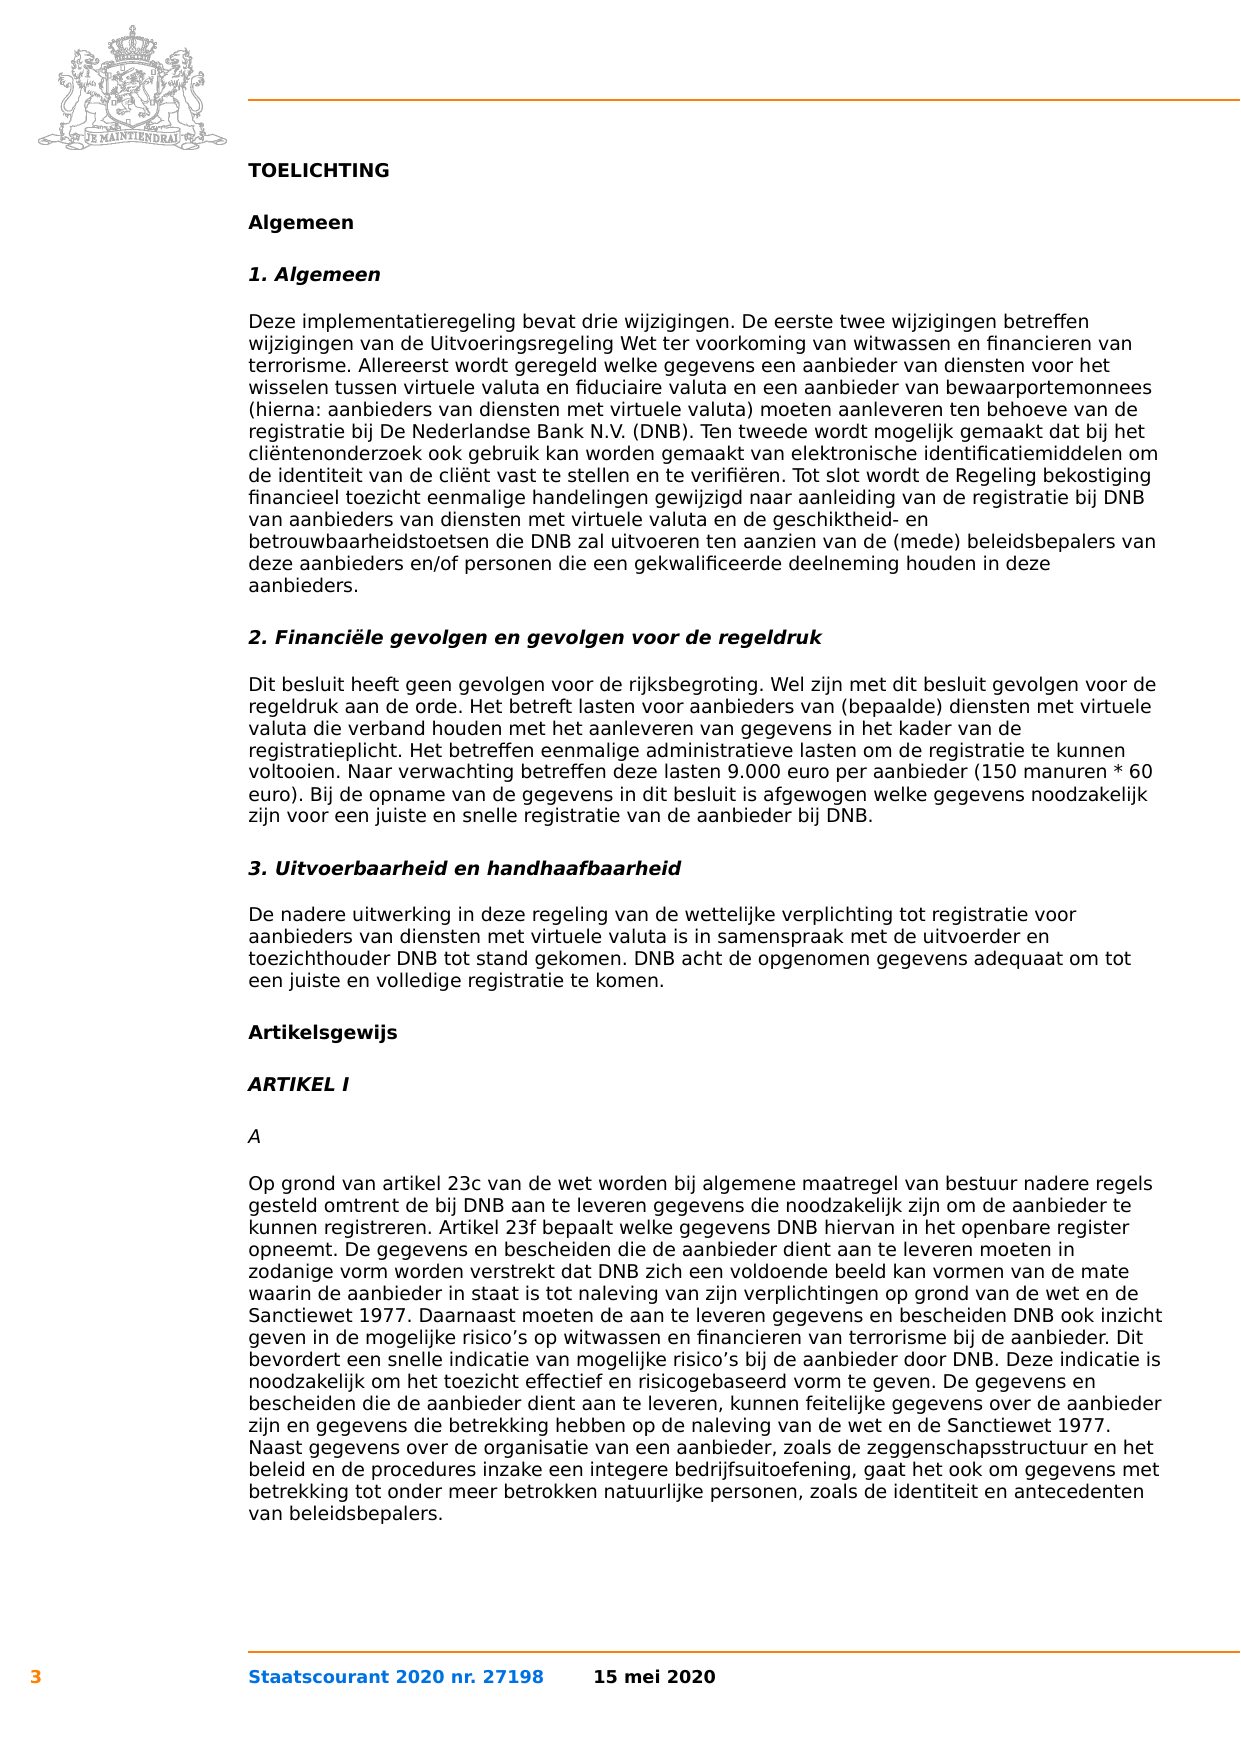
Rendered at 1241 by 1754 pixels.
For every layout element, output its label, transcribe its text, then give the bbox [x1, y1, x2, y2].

subtitle 1. Algemeen [248, 264, 1163, 286]
picture [38, 25, 227, 150]
subtitle Artikelsgewijs [248, 1022, 1163, 1044]
subtitle 3. Uitvoerbaarheid en handhaafbaarheid [248, 857, 1163, 879]
subtitle ARTIKEL I [248, 1074, 1163, 1096]
subtitle Algemeen [248, 212, 1163, 234]
subtitle TOELICHTING [248, 160, 1163, 182]
text Op grond van artikel 23c van de wet worden bij algemene maatregel van bestuur nadere regels gesteld omtrent de bij DNB aan te leveren gegevens die noodzakelijk zijn om de aanbieder te kunnen registreren. Artikel 23f bepaalt welke gegevens DNB hiervan in het openbare register opneemt. De gegevens en bescheiden die de aanbieder dient aan te leveren moeten in zodanige vorm worden verstrekt dat DNB zich een voldoende beeld kan vormen van de mate waarin de aanbieder in staat is tot naleving van zijn verplichtingen op grond van de wet en de Sanctiewet 1977. Daarnaast moeten de aan te leveren gegevens en bescheiden DNB ook inzicht geven in de mogelijke risico’s op witwassen en financieren van terrorisme bij de aanbieder. Dit bevordert een snelle indicatie van mogelijke risico’s bij de aanbieder door DNB. Deze indicatie is noodzakelijk om het toezicht effectief en risicogebaseerd vorm te geven. De gegevens en bescheiden die de aanbieder dient aan te leveren, kunnen feitelijke gegevens over de aanbieder zijn en gegevens die betrekking hebben op de naleving van de wet en de Sanctiewet 1977. Naast gegevens over de organisatie van een aanbieder, zoals de zeggenschapsstructuur en het beleid en de procedures inzake een integere bedrijfsuitoefening, gaat het ook om gegevens met betrekking tot onder meer betrokken natuurlijke personen, zoals de identiteit en antecedenten van beleidsbepalers. [248, 1173, 1163, 1525]
text De nadere uitwerking in deze regeling van de wettelijke verplichting tot registratie voor aanbieders van diensten met virtuele valuta is in samenspraak met de uitvoerder en toezichthouder DNB tot stand gekomen. DNB acht de opgenomen gegevens adequaat om tot een juiste en volledige registratie te komen. [248, 904, 1163, 992]
text Dit besluit heeft geen gevolgen voor de rijksbegroting. Wel zijn met dit besluit gevolgen voor de regeldruk aan de orde. Het betreft lasten voor aanbieders van (bepaalde) diensten met virtuele valuta die verband houden met het aanleveren van gegevens in het kader van de registratieplicht. Het betreffen eenmalige administratieve lasten om de registratie te kunnen voltooien. Naar verwachting betreffen deze lasten 9.000 euro per aanbieder (150 manuren * 60 euro). Bij de opname van de gegevens in dit besluit is afgewogen welke gegevens noodzakelijk zijn voor een juiste en snelle registratie van de aanbieder bij DNB. [248, 673, 1163, 827]
subtitle 2. Financiële gevolgen en gevolgen voor de regeldruk [248, 627, 1163, 648]
text Deze implementatieregeling bevat drie wijzigingen. De eerste twee wijzigingen betreffen wijzigingen van de Uitvoeringsregeling Wet ter voorkoming van witwassen en financieren van terrorisme. Allereerst wordt geregeld welke gegevens een aanbieder van diensten voor het wisselen tussen virtuele valuta en fiduciaire valuta en een aanbieder van bewaarportemonnees (hierna: aanbieders van diensten met virtuele valuta) moeten aanleveren ten behoeve van de registratie bij De Nederlandse Bank N.V. (DNB). Ten tweede wordt mogelijk gemaakt dat bij het cliëntenonderzoek ook gebruik kan worden gemaakt van elektronische identificatiemiddelen om de identiteit van de cliënt vast te stellen en te verifiëren. Tot slot wordt de Regeling bekostiging financieel toezicht eenmalige handelingen gewijzigd naar aanleiding van de registratie bij DNB van aanbieders van diensten met virtuele valuta en de geschiktheid- en betrouwbaarheidstoetsen die DNB zal uitvoeren ten aanzien van de (mede) beleidsbepalers van deze aanbieders en/of personen die een gekwalificeerde deelneming houden in deze aanbieders. [248, 311, 1163, 597]
subtitle A [248, 1126, 1163, 1148]
